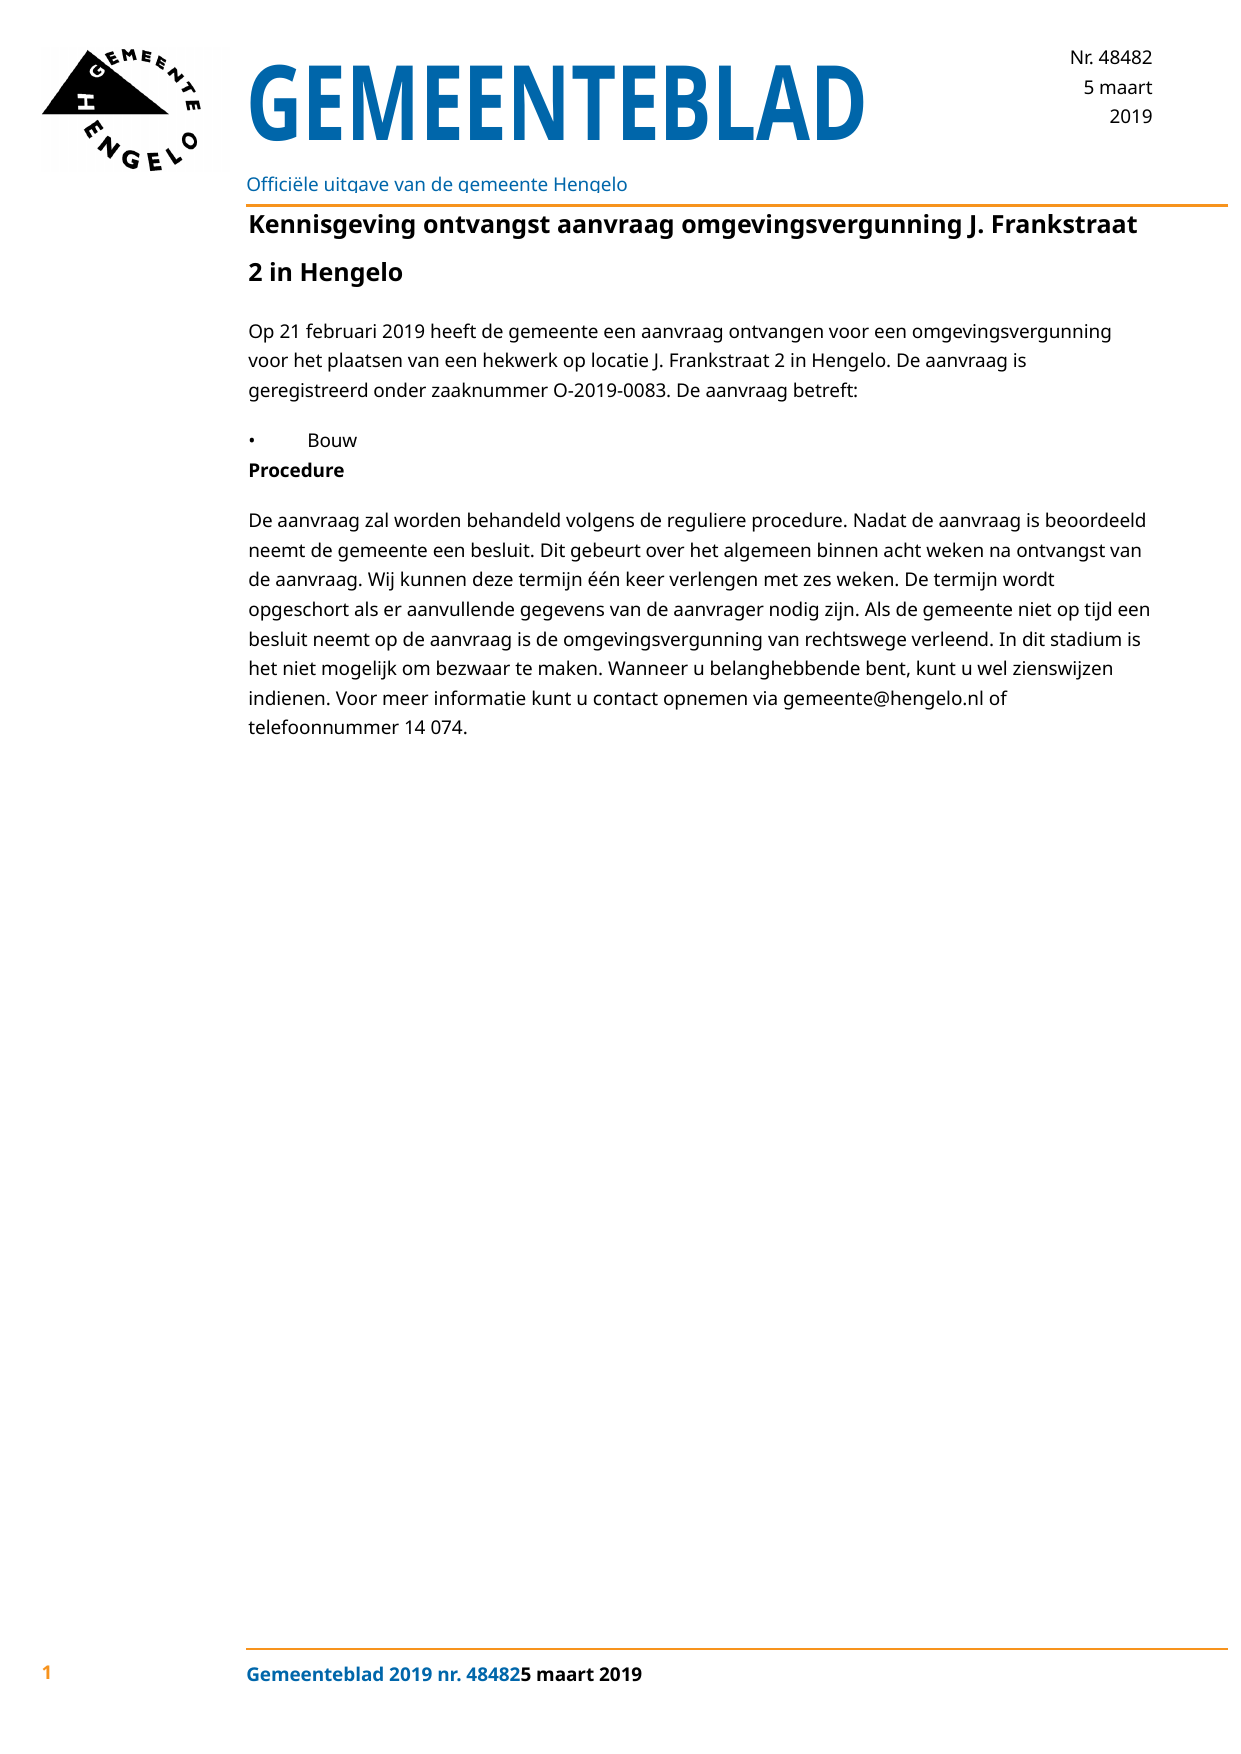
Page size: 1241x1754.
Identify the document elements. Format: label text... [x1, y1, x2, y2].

text Procedure [248, 457, 1152, 483]
text Op 21 februari 2019 heeft de gemeente een aanvraag ontvangen voor een omgevingsvergunning voor het plaatsen van een hekwerk op locatie J. Frankstraat 2 in Hengelo. De aanvraag is geregistreerd onder zaaknummer O-2019-0083. De aanvraag betreft: [248, 318, 1152, 403]
text De aanvraag zal worden behandeld volgens de reguliere procedure. Nadat de aanvraag is beoordeeld neemt de gemeente een besluit. Dit gebeurt over het algemeen binnen acht weken na ontvangst van de aanvraag. Wij kunnen deze termijn één keer verlengen met zes weken. De termijn wordt opgeschort als er aanvullende gegevens van de aanvrager nodig zijn. Als de gemeente niet op tijd een besluit neemt op de aanvraag is de omgevingsvergunning van rechtswege verleend. In dit stadium is het niet mogelijk om bezwaar te maken. Wanneer u belanghebbende bent, kunt u wel zienswijzen indienen. Voor meer informatie kunt u contact opnemen via gemeente@hengelo.nl of telefoonnummer 14 074. [248, 507, 1152, 740]
text Kennisgeving ontvangst aanvraag omgevingsvergunning J. Frankstraat 2 in Hengelo [248, 207, 1152, 288]
picture [41, 47, 231, 172]
list Bouw [248, 427, 1152, 453]
